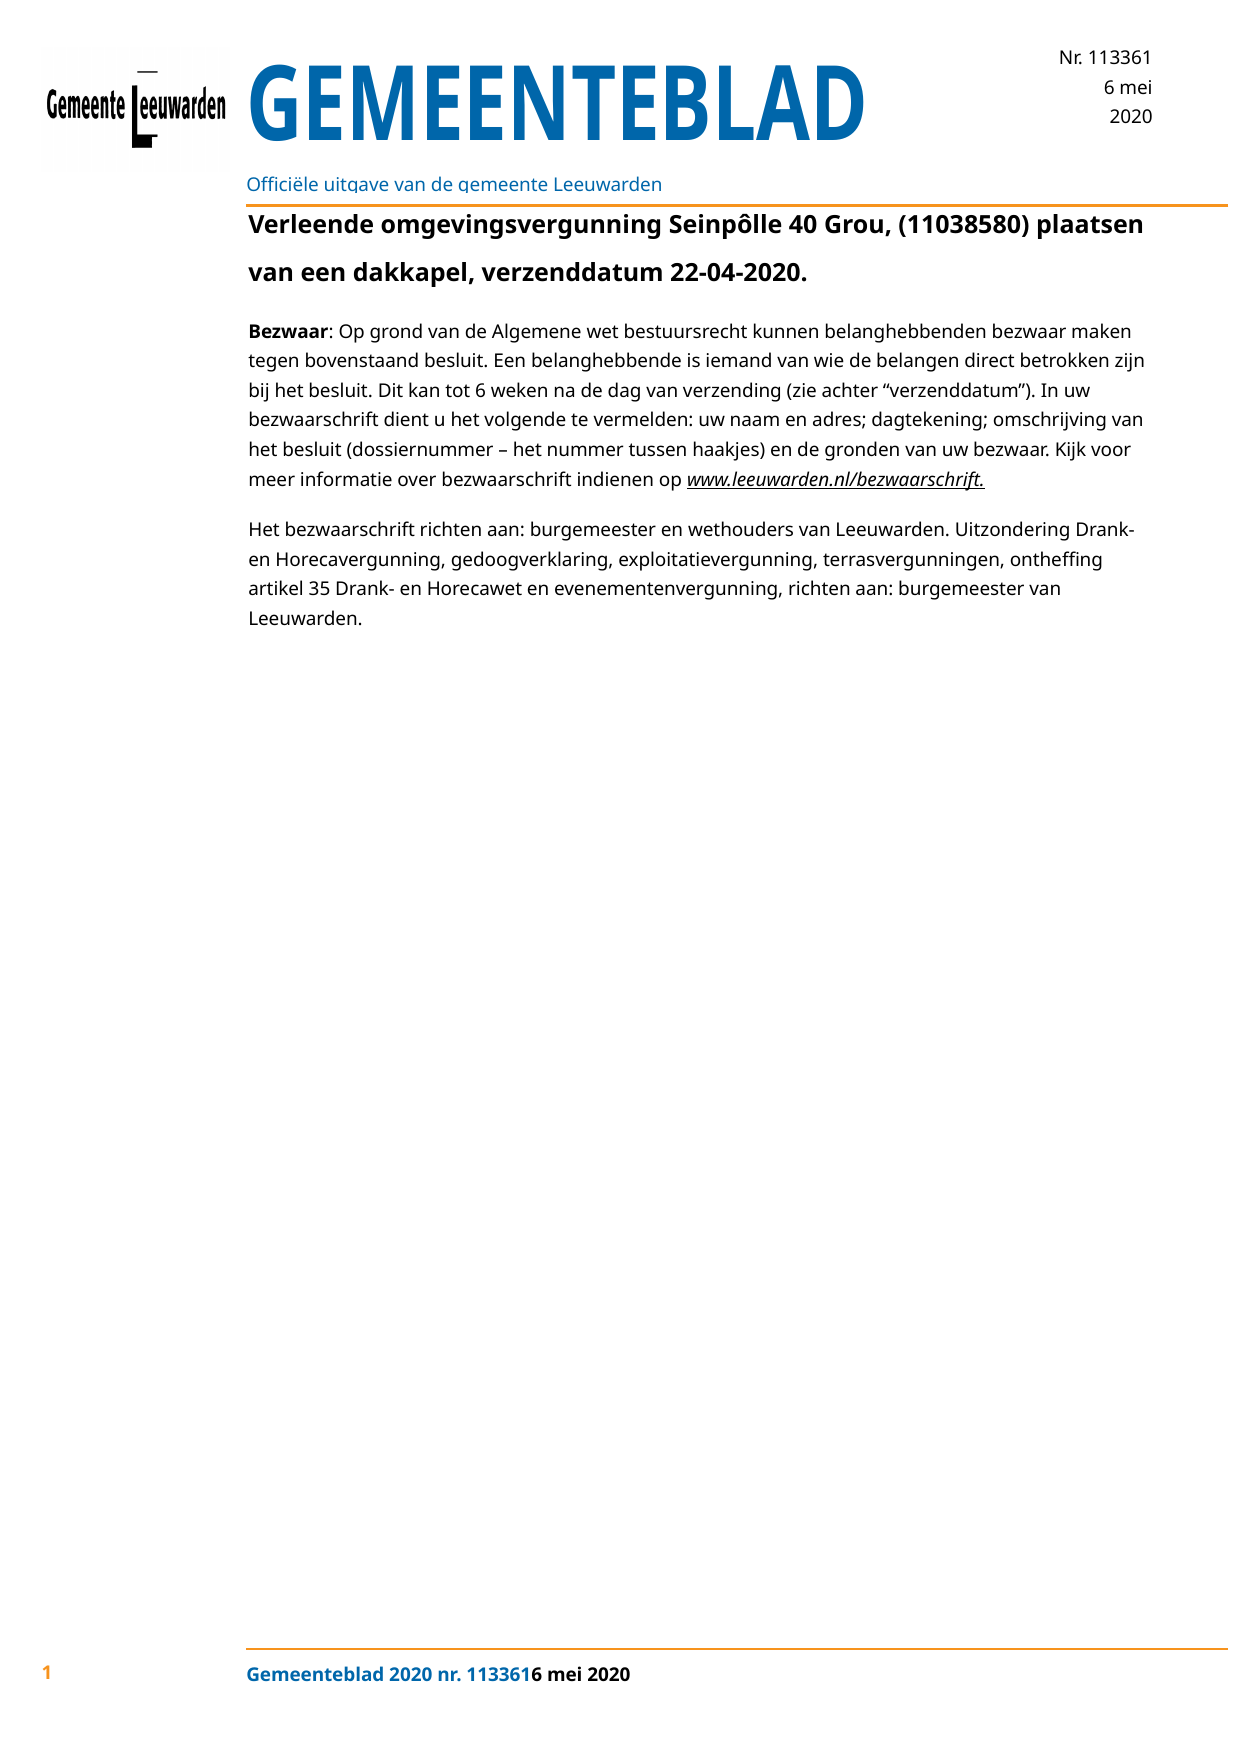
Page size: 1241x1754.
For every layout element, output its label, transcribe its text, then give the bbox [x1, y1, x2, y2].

text Verleende omgevingsvergunning Seinpôlle 40 Grou, (11038580) plaatsen van een dakkapel, verzenddatum 22-04-2020. [248, 207, 1152, 288]
text Bezwaar: Op grond van de Algemene wet bestuursrecht kunnen belanghebbenden bezwaar maken tegen bovenstaand besluit. Een belanghebbende is iemand van wie de belangen direct betrokken zijn bij het besluit. Dit kan tot 6 weken na de dag van verzending (zie achter “verzenddatum”). In uw bezwaarschrift dient u het volgende te vermelden: uw naam en adres; dagtekening; omschrijving van het besluit (dossiernummer – het nummer tussen haakjes) en de gronden van uw bezwaar. Kijk voor meer informatie over bezwaarschrift indienen op www.leeuwarden.nl/bezwaarschrift. [248, 318, 1152, 492]
picture [41, 47, 231, 172]
text Het bezwaarschrift richten aan: burgemeester en wethouders van Leeuwarden. Uitzondering Drank- en Horecavergunning, gedoogverklaring, exploitatievergunning, terrasvergunningen, ontheffing artikel 35 Drank- en Horecawet en evenementenvergunning, richten aan: burgemeester van Leeuwarden. [248, 516, 1152, 631]
